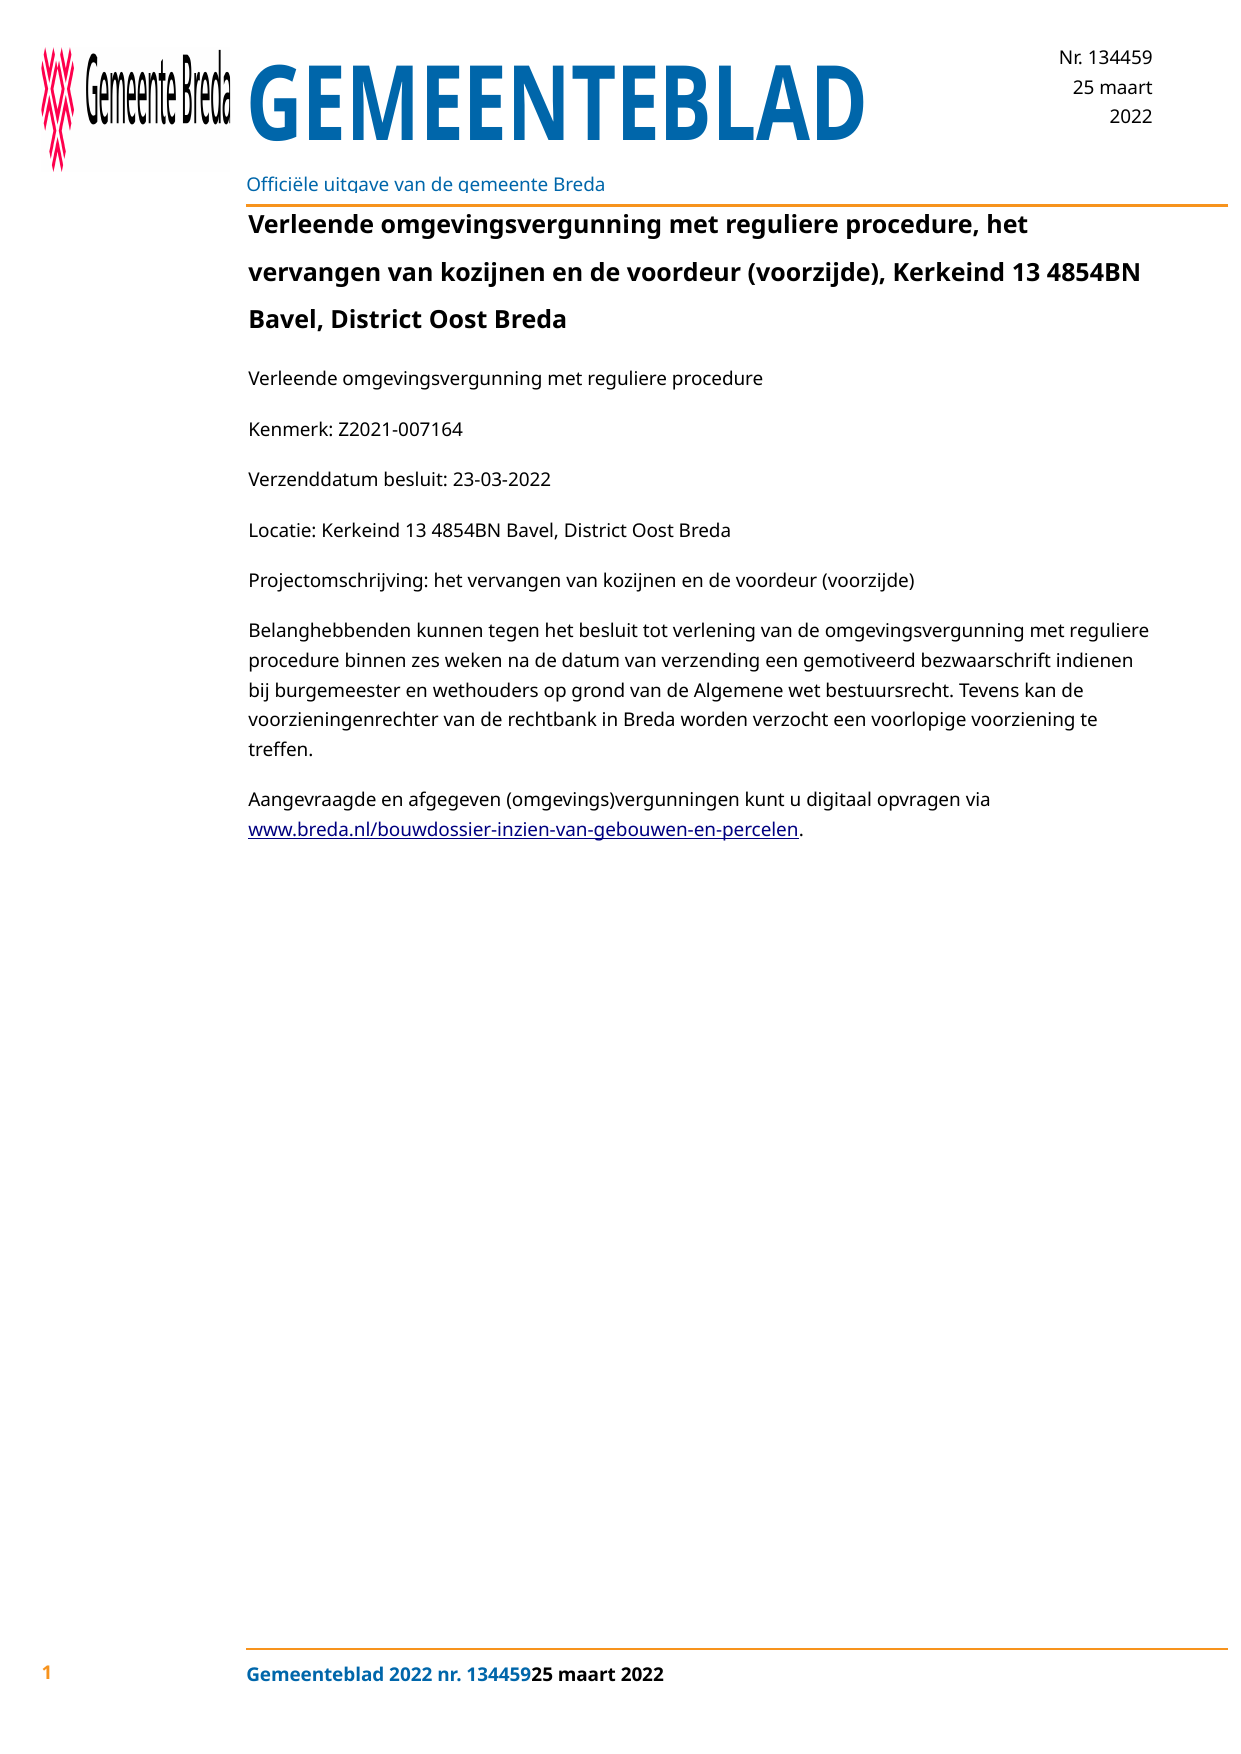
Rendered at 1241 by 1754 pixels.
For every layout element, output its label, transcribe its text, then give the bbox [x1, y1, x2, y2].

text Verleende omgevingsvergunning met reguliere procedure [248, 366, 1152, 391]
text Verleende omgevingsvergunning met reguliere procedure, het vervangen van kozijnen en de voordeur (voorzijde), Kerkeind 13 4854BN Bavel, District Oost Breda [248, 207, 1152, 336]
text Projectomschrijving: het vervangen van kozijnen en de voordeur (voorzijde) [248, 567, 1152, 593]
text Verzenddatum besluit: 23-03-2022 [248, 466, 1152, 492]
text Locatie: Kerkeind 13 4854BN Bavel, District Oost Breda [248, 517, 1152, 542]
picture [41, 47, 231, 172]
text Aangevraagde en afgegeven (omgevings)vergunningen kunt u digitaal opvragen via www.breda.nl/bouwdossier-inzien-van-gebouwen-en-percelen. [248, 786, 1152, 842]
text Belanghebbenden kunnen tegen het besluit tot verlening van de omgevingsvergunning met reguliere procedure binnen zes weken na de datum van verzending een gemotiveerd bezwaarschrift indienen bij burgemeester en wethouders op grond van de Algemene wet bestuursrecht. Tevens kan de voorzieningenrechter van de rechtbank in Breda worden verzocht een voorlopige voorziening te treffen. [248, 618, 1152, 762]
text Kenmerk: Z2021-007164 [248, 416, 1152, 442]
